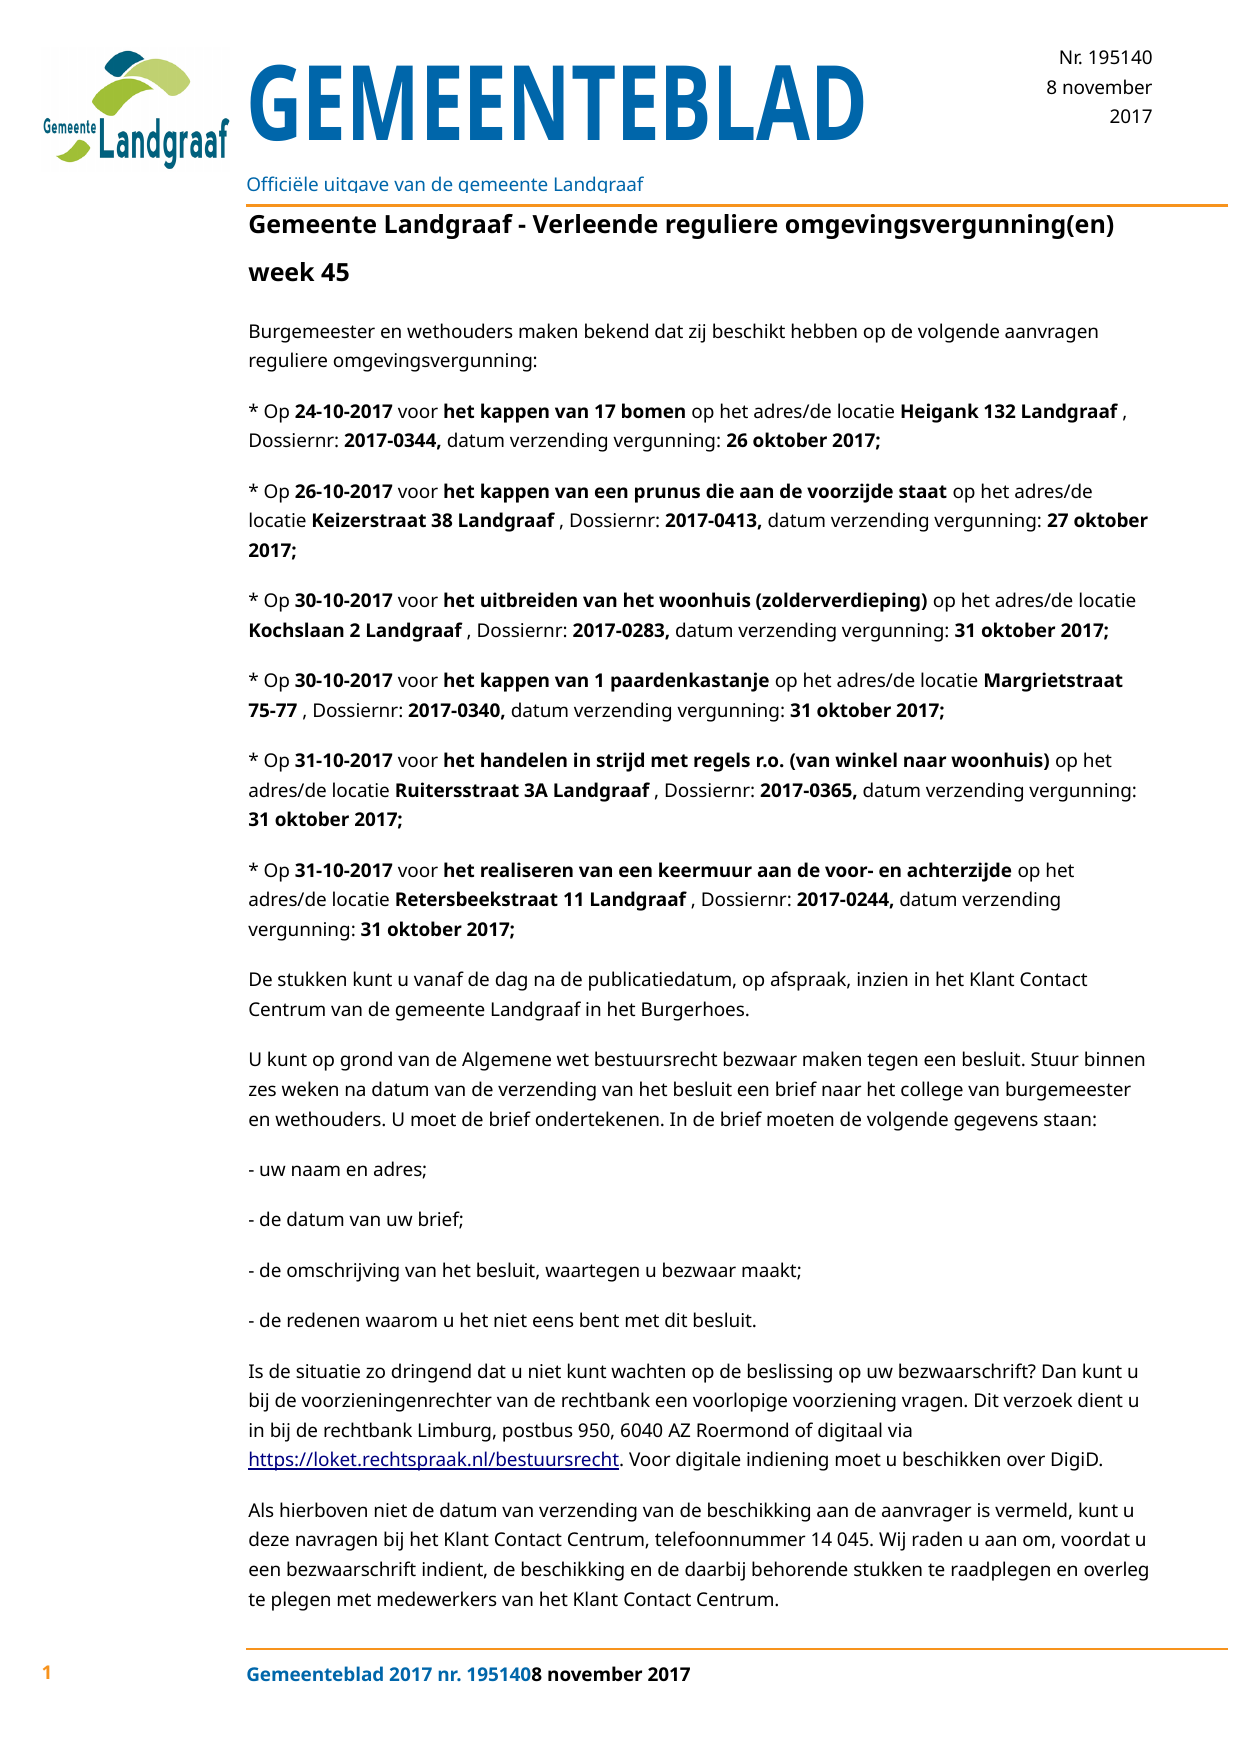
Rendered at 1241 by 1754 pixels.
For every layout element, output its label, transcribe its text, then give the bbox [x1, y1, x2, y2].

picture [41, 47, 231, 172]
text * Op 30-10-2017 voor het kappen van 1 paardenkastanje op het adres/de locatie Margrietstraat 75-77 , Dossiernr: 2017-0340, datum verzending vergunning: 31 oktober 2017; [248, 667, 1152, 723]
text - de omschrijving van het besluit, waartegen u bezwaar maakt; [248, 1257, 1152, 1283]
text * Op 30-10-2017 voor het uitbreiden van het woonhuis (zolderverdieping) op het adres/de locatie Kochslaan 2 Landgraaf , Dossiernr: 2017-0283, datum verzending vergunning: 31 oktober 2017; [248, 587, 1152, 643]
text - uw naam en adres; [248, 1156, 1152, 1182]
text Als hierboven niet de datum van verzending van de beschikking aan de aanvrager is vermeld, kunt u deze navragen bij het Klant Contact Centrum, telefoonnummer 14 045. Wij raden u aan om, voordat u een bezwaarschrift indient, de beschikking en de daarbij behorende stukken te raadplegen en overleg te plegen met medewerkers van het Klant Contact Centrum. [248, 1497, 1152, 1612]
text * Op 26-10-2017 voor het kappen van een prunus die aan de voorzijde staat op het adres/de locatie Keizerstraat 38 Landgraaf , Dossiernr: 2017-0413, datum verzending vergunning: 27 oktober 2017; [248, 478, 1152, 563]
text - de datum van uw brief; [248, 1207, 1152, 1232]
text * Op 31-10-2017 voor het handelen in strijd met regels r.o. (van winkel naar woonhuis) op het adres/de locatie Ruitersstraat 3A Landgraaf , Dossiernr: 2017-0365, datum verzending vergunning: 31 oktober 2017; [248, 747, 1152, 832]
text Is de situatie zo dringend dat u niet kunt wachten op de beslissing op uw bezwaarschrift? Dan kunt u bij de voorzieningenrechter van de rechtbank een voorlopige voorziening vragen. Dit verzoek dient u in bij de rechtbank Limburg, postbus 950, 6040 AZ Roermond of digitaal via https://loket.rechtspraak.nl/bestuursrecht. Voor digitale indiening moet u beschikken over DigiD. [248, 1358, 1152, 1472]
text De stukken kunt u vanaf de dag na de publicatiedatum, op afspraak, inzien in het Klant Contact Centrum van de gemeente Landgraaf in het Burgerhoes. [248, 967, 1152, 1022]
text - de redenen waarom u het niet eens bent met dit besluit. [248, 1307, 1152, 1333]
text Burgemeester en wethouders maken bekend dat zij beschikt hebben op de volgende aanvragen reguliere omgevingsvergunning: [248, 318, 1152, 373]
text Gemeente Landgraaf - Verleende reguliere omgevingsvergunning(en) week 45 [248, 207, 1152, 288]
text U kunt op grond van de Algemene wet bestuursrecht bezwaar maken tegen een besluit. Stuur binnen zes weken na datum van de verzending van het besluit een brief naar het college van burgemeester en wethouders. U moet de brief ondertekenen. In de brief moeten de volgende gegevens staan: [248, 1047, 1152, 1132]
text * Op 31-10-2017 voor het realiseren van een keermuur aan de voor- en achterzijde op het adres/de locatie Retersbeekstraat 11 Landgraaf , Dossiernr: 2017-0244, datum verzending vergunning: 31 oktober 2017; [248, 857, 1152, 942]
text * Op 24-10-2017 voor het kappen van 17 bomen op het adres/de locatie Heigank 132 Landgraaf , Dossiernr: 2017-0344, datum verzending vergunning: 26 oktober 2017; [248, 398, 1152, 453]
